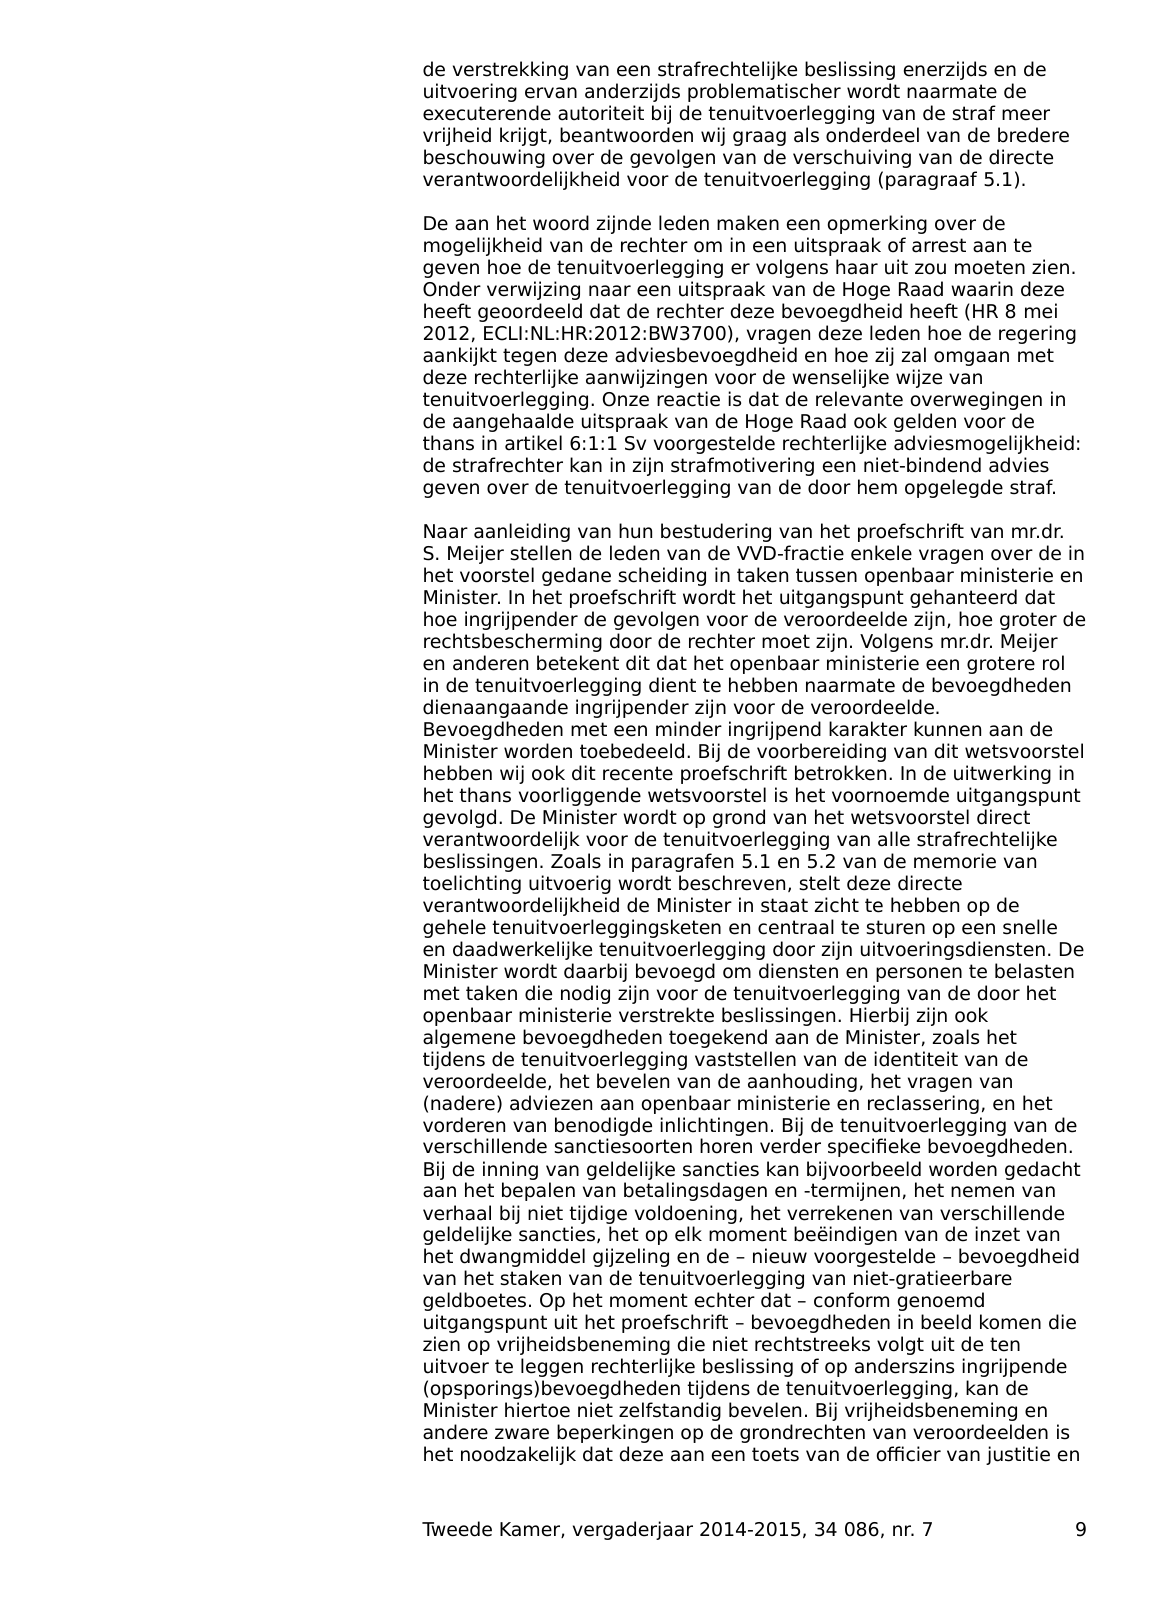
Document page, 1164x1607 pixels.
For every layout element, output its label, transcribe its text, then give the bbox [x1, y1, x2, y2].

text Naar aanleiding van hun bestudering van het proefschrift van mr.dr. S. Meijer stellen de leden van de VVD-fractie enkele vragen over de in het voorstel gedane scheiding in taken tussen openbaar ministerie en Minister. In het proefschrift wordt het uitgangspunt gehanteerd dat hoe ingrijpender de gevolgen voor de veroordeelde zijn, hoe groter de rechtsbescherming door de rechter moet zijn. Volgens mr.dr. Meijer en anderen betekent dit dat het openbaar ministerie een grotere rol in de tenuitvoerlegging dient te hebben naarmate de bevoegdheden dienaangaande ingrijpender zijn voor de veroordeelde. Bevoegdheden met een minder ingrijpend karakter kunnen aan de Minister worden toebedeeld. Bij de voorbereiding van dit wetsvoorstel hebben wij ook dit recente proefschrift betrokken. In de uitwerking in het thans voorliggende wetsvoorstel is het voornoemde uitgangspunt gevolgd. De Minister wordt op grond van het wetsvoorstel direct verantwoordelijk voor de tenuitvoerlegging van alle strafrechtelijke beslissingen. Zoals in paragrafen 5.1 en 5.2 van de memorie van toelichting uitvoerig wordt beschreven, stelt deze directe verantwoordelijkheid de Minister in staat zicht te hebben op de gehele tenuitvoerleggingsketen en centraal te sturen op een snelle en daadwerkelijke tenuitvoerlegging door zijn uitvoeringsdiensten. De Minister wordt daarbij bevoegd om diensten en personen te belasten met taken die nodig zijn voor de tenuitvoerlegging van de door het openbaar ministerie verstrekte beslissingen. Hierbij zijn ook algemene bevoegdheden toegekend aan de Minister, zoals het tijdens de tenuitvoerlegging vaststellen van de identiteit van de veroordeelde, het bevelen van de aanhouding, het vragen van (nadere) adviezen aan openbaar ministerie en reclassering, en het vorderen van benodigde inlichtingen. Bij de tenuitvoerlegging van de verschillende sanctiesoorten horen verder specifieke bevoegdheden. Bij de inning van geldelijke sancties kan bijvoorbeeld worden gedacht aan het bepalen van betalingsdagen en -termijnen, het nemen van verhaal bij niet tijdige voldoening, het verrekenen van verschillende geldelijke sancties, het op elk moment beëindigen van de inzet van het dwangmiddel gijzeling en de – nieuw voorgestelde – bevoegdheid van het staken van de tenuitvoerlegging van niet-gratieerbare geldboetes. Op het moment echter dat – conform genoemd uitgangspunt uit het proefschrift – bevoegdheden in beeld komen die zien op vrijheidsbeneming die niet rechtstreeks volgt uit de ten uitvoer te leggen rechterlijke beslissing of op anderszins ingrijpende (opsporings)bevoegdheden tijdens de tenuitvoerlegging, kan de Minister hiertoe niet zelfstandig bevelen. Bij vrijheidsbeneming en andere zware beperkingen op de grondrechten van veroordeelden is het noodzakelijk dat deze aan een toets van de officier van justitie en [422, 521, 1087, 1466]
text De aan het woord zijnde leden maken een opmerking over de mogelijkheid van de rechter om in een uitspraak of arrest aan te geven hoe de tenuitvoerlegging er volgens haar uit zou moeten zien. Onder verwijzing naar een uitspraak van de Hoge Raad waarin deze heeft geoordeeld dat de rechter deze bevoegdheid heeft (HR 8 mei 2012, ECLI:NL:HR:2012:BW3700), vragen deze leden hoe de regering aankijkt tegen deze adviesbevoegdheid en hoe zij zal omgaan met deze rechterlijke aanwijzingen voor de wenselijke wijze van tenuitvoerlegging. Onze reactie is dat de relevante overwegingen in de aangehaalde uitspraak van de Hoge Raad ook gelden voor de thans in artikel 6:1:1 Sv voorgestelde rechterlijke adviesmogelijkheid: de strafrechter kan in zijn strafmotivering een niet-bindend advies geven over de tenuitvoerlegging van de door hem opgelegde straf. [422, 213, 1087, 499]
text de verstrekking van een strafrechtelijke beslissing enerzijds en de uitvoering ervan anderzijds problematischer wordt naarmate de executerende autoriteit bij de tenuitvoerlegging van de straf meer vrijheid krijgt, beantwoorden wij graag als onderdeel van de bredere beschouwing over de gevolgen van de verschuiving van de directe verantwoordelijkheid voor de tenuitvoerlegging (paragraaf 5.1). [422, 59, 1087, 191]
